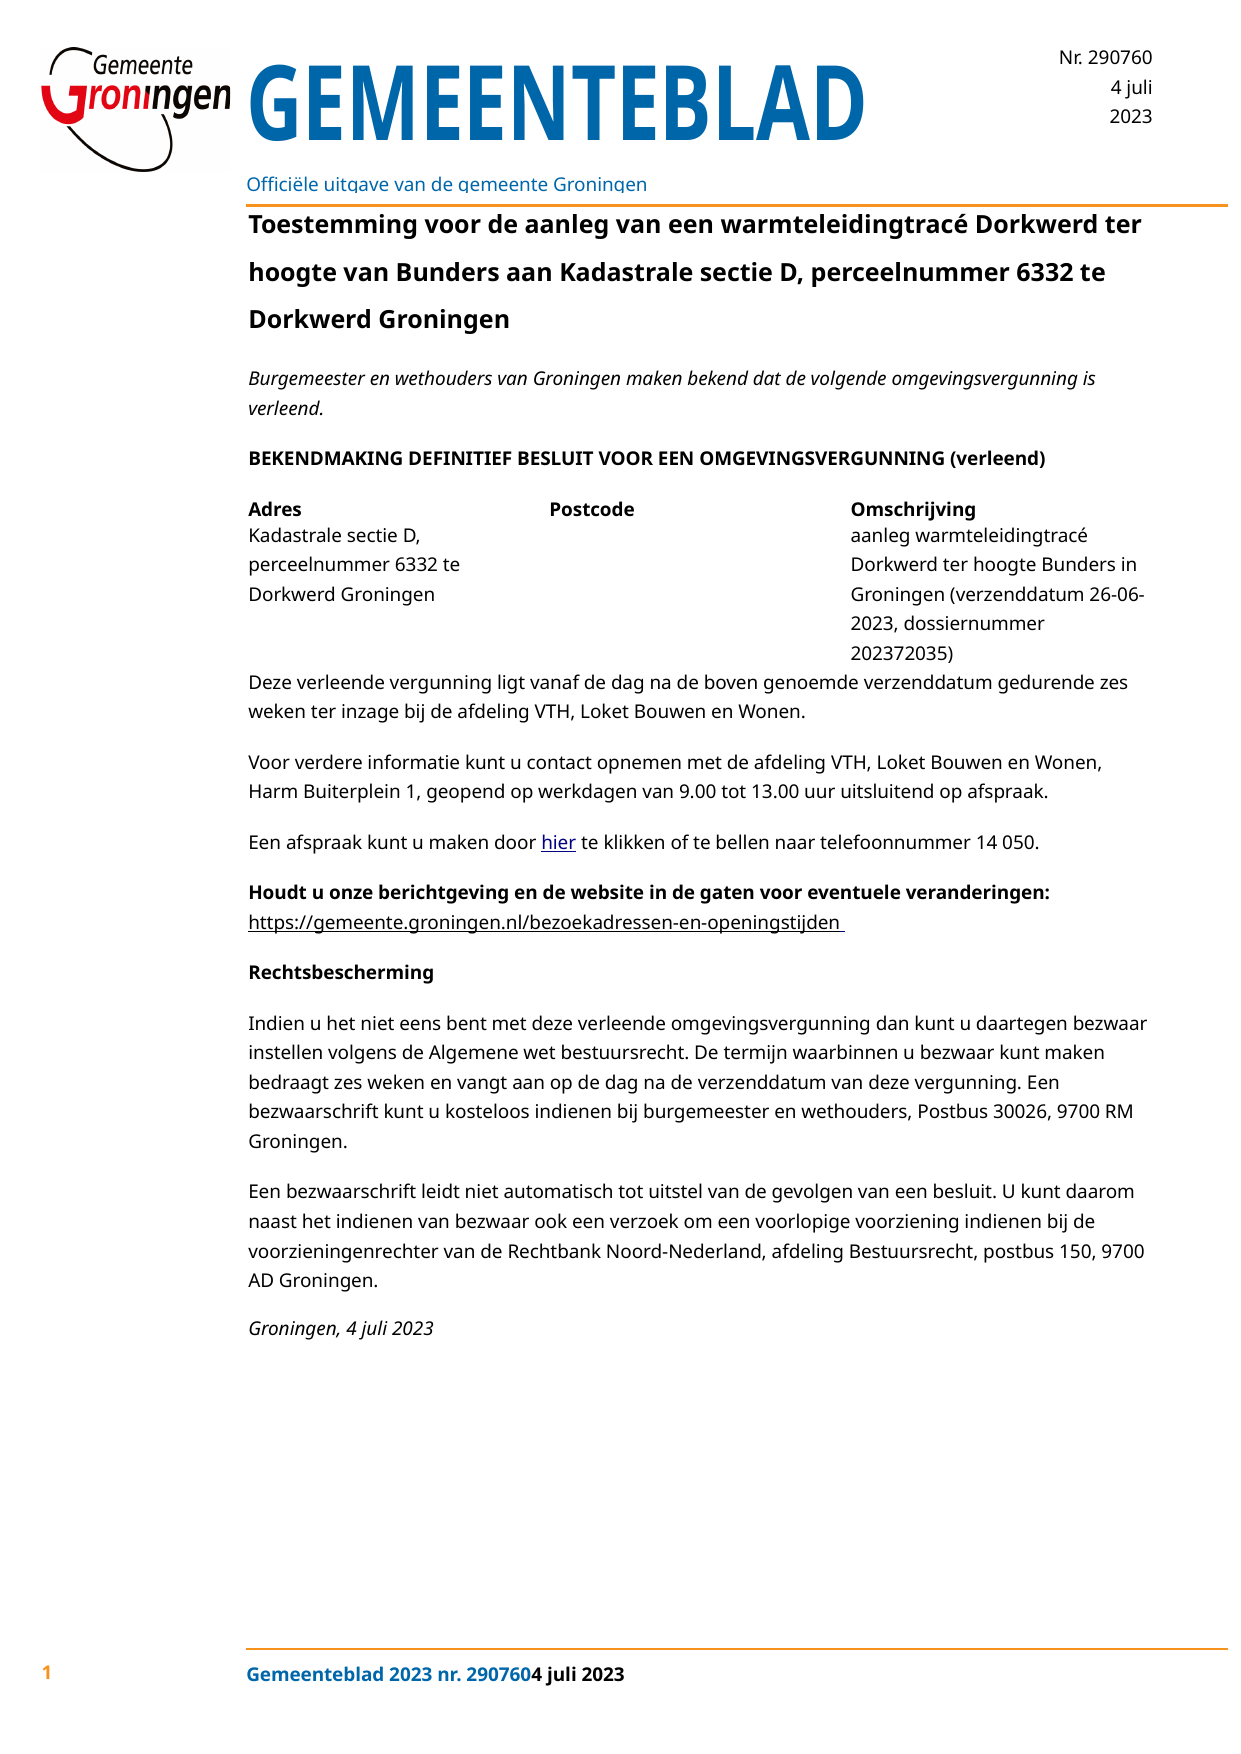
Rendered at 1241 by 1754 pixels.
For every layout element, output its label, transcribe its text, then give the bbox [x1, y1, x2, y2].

table_header Omschrijving [850, 496, 1152, 522]
text Toestemming voor de aanleg van een warmteleidingtracé Dorkwerd ter hoogte van Bunders aan Kadastrale sectie D, perceelnummer 6332 te Dorkwerd Groningen [248, 207, 1152, 336]
table_cell aanleg warmteleidingtracé Dorkwerd ter hoogte Bunders in Groningen (verzenddatum 26-06-2023, dossiernummer 202372035) [850, 522, 1152, 666]
text Groningen, 4 juli 2023 [248, 1315, 1152, 1341]
picture [41, 47, 231, 172]
text Burgemeester en wethouders van Groningen maken bekend dat de volgende omgevingsvergunning is verleend. [248, 366, 1152, 421]
table_header Adres [248, 496, 549, 522]
text Indien u het niet eens bent met deze verleende omgevingsvergunning dan kunt u daartegen bezwaar instellen volgens de Algemene wet bestuursrecht. De termijn waarbinnen u bezwaar kunt maken bedraagt zes weken en vangt aan op de dag na de verzenddatum van deze vergunning. Een bezwaarschrift kunt u kosteloos indienen bij burgemeester en wethouders, Postbus 30026, 9700 RM Groningen. [248, 1010, 1152, 1154]
table_header Postcode [549, 496, 850, 522]
text BEKENDMAKING DEFINITIEF BESLUIT VOOR EEN OMGEVINGSVERGUNNING (verleend) [248, 446, 1152, 471]
text Een afspraak kunt u maken door hier te klikken of te bellen naar telefoonnummer 14 050. [248, 829, 1152, 855]
text Rechtsbescherming [248, 959, 1152, 985]
table_cell Kadastrale sectie D, perceelnummer 6332 te Dorkwerd Groningen [248, 522, 549, 666]
text Voor verdere informatie kunt u contact opnemen met de afdeling VTH, Loket Bouwen en Wonen, Harm Buiterplein 1, geopend op werkdagen van 9.00 tot 13.00 uur uitsluitend op afspraak. [248, 749, 1152, 804]
text Houdt u onze berichtgeving en de website in de gaten voor eventuele veranderingen: https://gemeente.groningen.nl/bezoekadressen-en-openingstijden [248, 879, 1152, 935]
text Een bezwaarschrift leidt niet automatisch tot uitstel van de gevolgen van een besluit. U kunt daarom naast het indienen van bezwaar ook een verzoek om een voorlopige voorziening indienen bij de voorzieningenrechter van de Rechtbank Noord-Nederland, afdeling Bestuursrecht, postbus 150, 9700 AD Groningen. [248, 1179, 1152, 1293]
table_cell [549, 522, 850, 666]
text Deze verleende vergunning ligt vanaf de dag na de boven genoemde verzenddatum gedurende zes weken ter inzage bij de afdeling VTH, Loket Bouwen en Wonen. [248, 669, 1152, 724]
